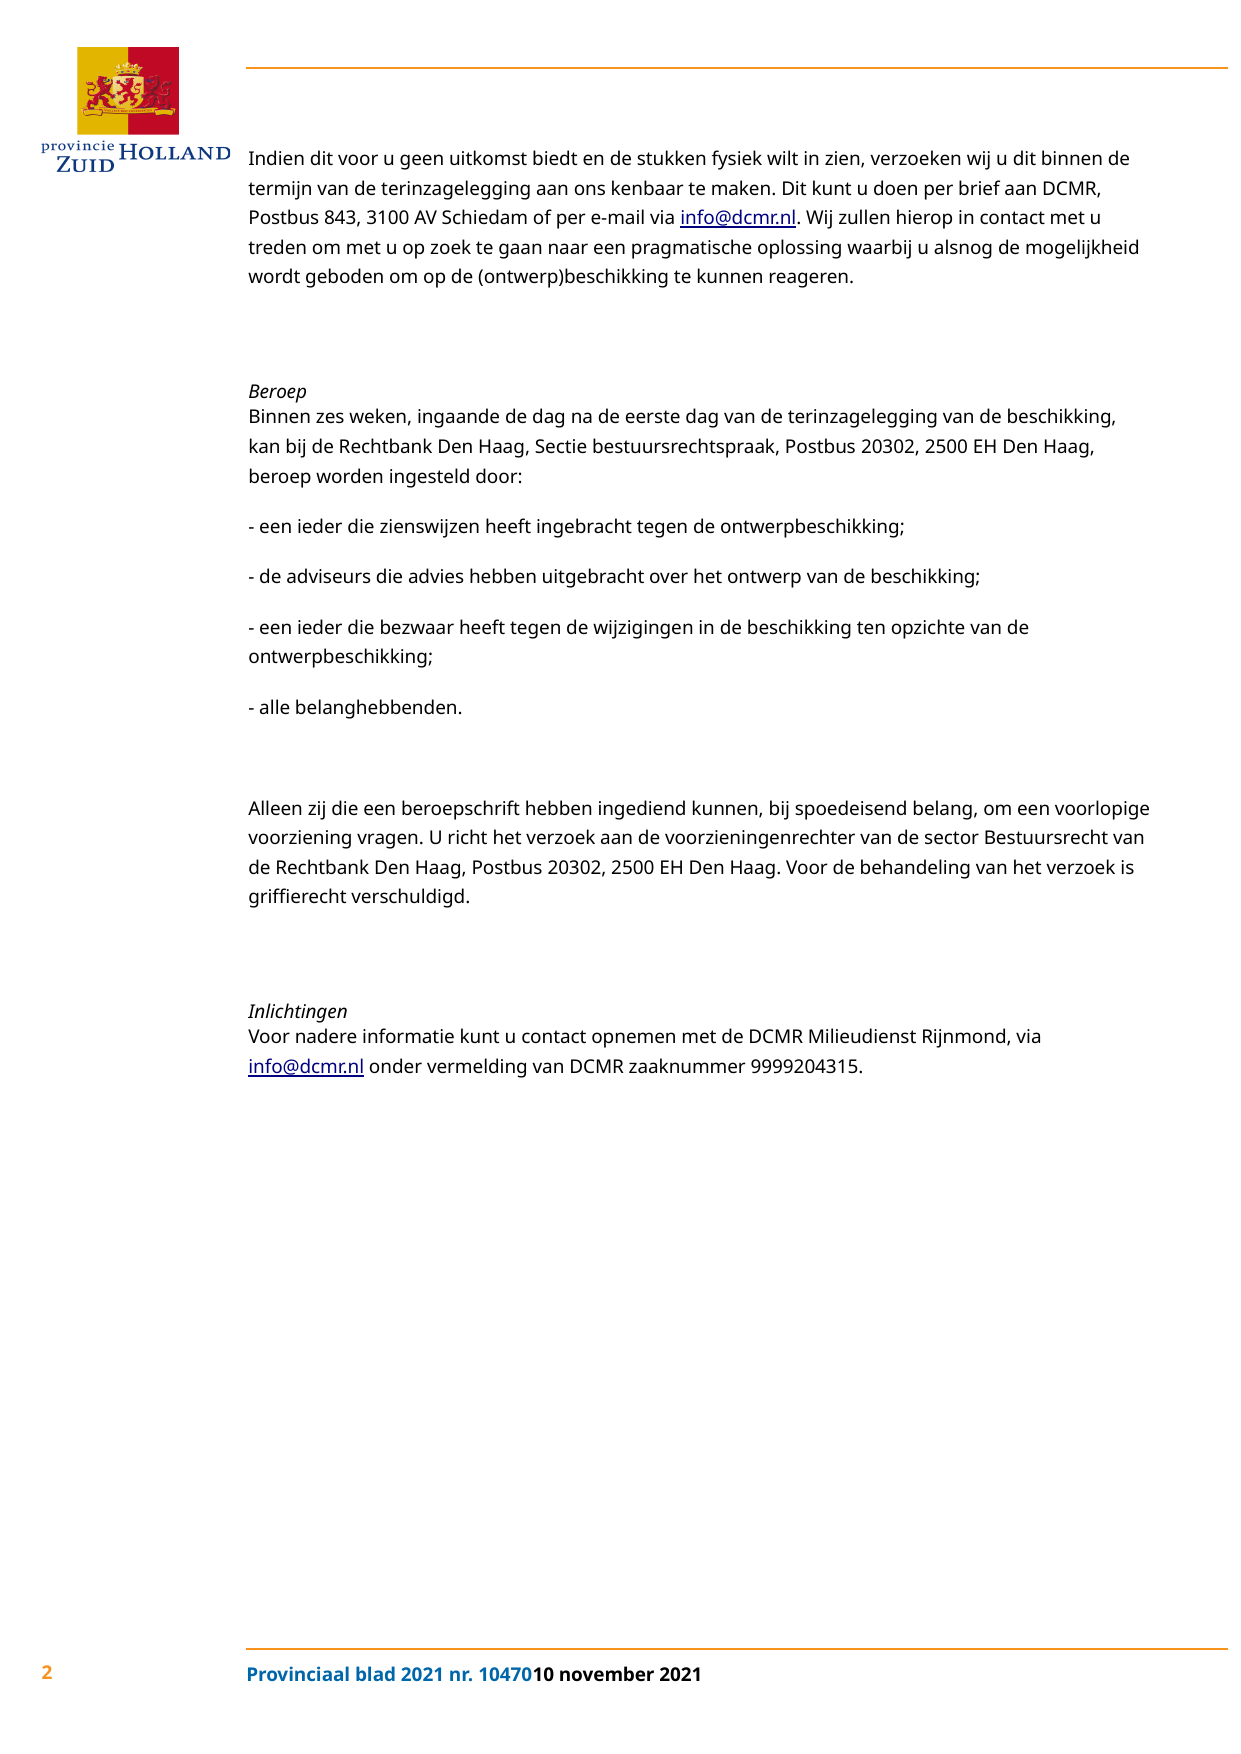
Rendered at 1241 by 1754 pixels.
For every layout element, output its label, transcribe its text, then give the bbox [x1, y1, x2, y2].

text - de adviseurs die advies hebben uitgebracht over het ontwerp van de beschikking; [248, 564, 1152, 589]
text Beroep [248, 378, 1152, 404]
text Indien dit voor u geen uitkomst biedt en de stukken fysiek wilt in zien, verzoeken wij u dit binnen de termijn van de terinzagelegging aan ons kenbaar te maken. Dit kunt u doen per brief aan DCMR, Postbus 843, 3100 AV Schiedam of per e-mail via info@dcmr.nl. Wij zullen hierop in contact met u treden om met u op zoek te gaan naar een pragmatische oplossing waarbij u alsnog de mogelijkheid wordt geboden om op de (ontwerp)beschikking te kunnen reageren. [248, 145, 1152, 289]
text Binnen zes weken, ingaande de dag na de eerste dag van de terinzagelegging van de beschikking, kan bij de Rechtbank Den Haag, Sectie bestuursrechtspraak, Postbus 20302, 2500 EH Den Haag, beroep worden ingesteld door: [248, 404, 1152, 488]
text - een ieder die zienswijzen heeft ingebracht tegen de ontwerpbeschikking; [248, 513, 1152, 539]
picture [41, 47, 231, 172]
text - een ieder die bezwaar heeft tegen de wijzigingen in de beschikking ten opzichte van de ontwerpbeschikking; [248, 614, 1152, 669]
text Inlichtingen [248, 998, 1152, 1024]
text - alle belanghebbenden. [248, 694, 1152, 720]
text Voor nadere informatie kunt u contact opnemen met de DCMR Milieudienst Rijnmond, via info@dcmr.nl onder vermelding van DCMR zaaknummer 9999204315. [248, 1024, 1152, 1079]
text Alleen zij die een beroepschrift hebben ingediend kunnen, bij spoedeisend belang, om een voorlopige voorziening vragen. U richt het verzoek aan de voorzieningenrechter van de sector Bestuursrecht van de Rechtbank Den Haag, Postbus 20302, 2500 EH Den Haag. Voor de behandeling van het verzoek is griffierecht verschuldigd. [248, 795, 1152, 909]
